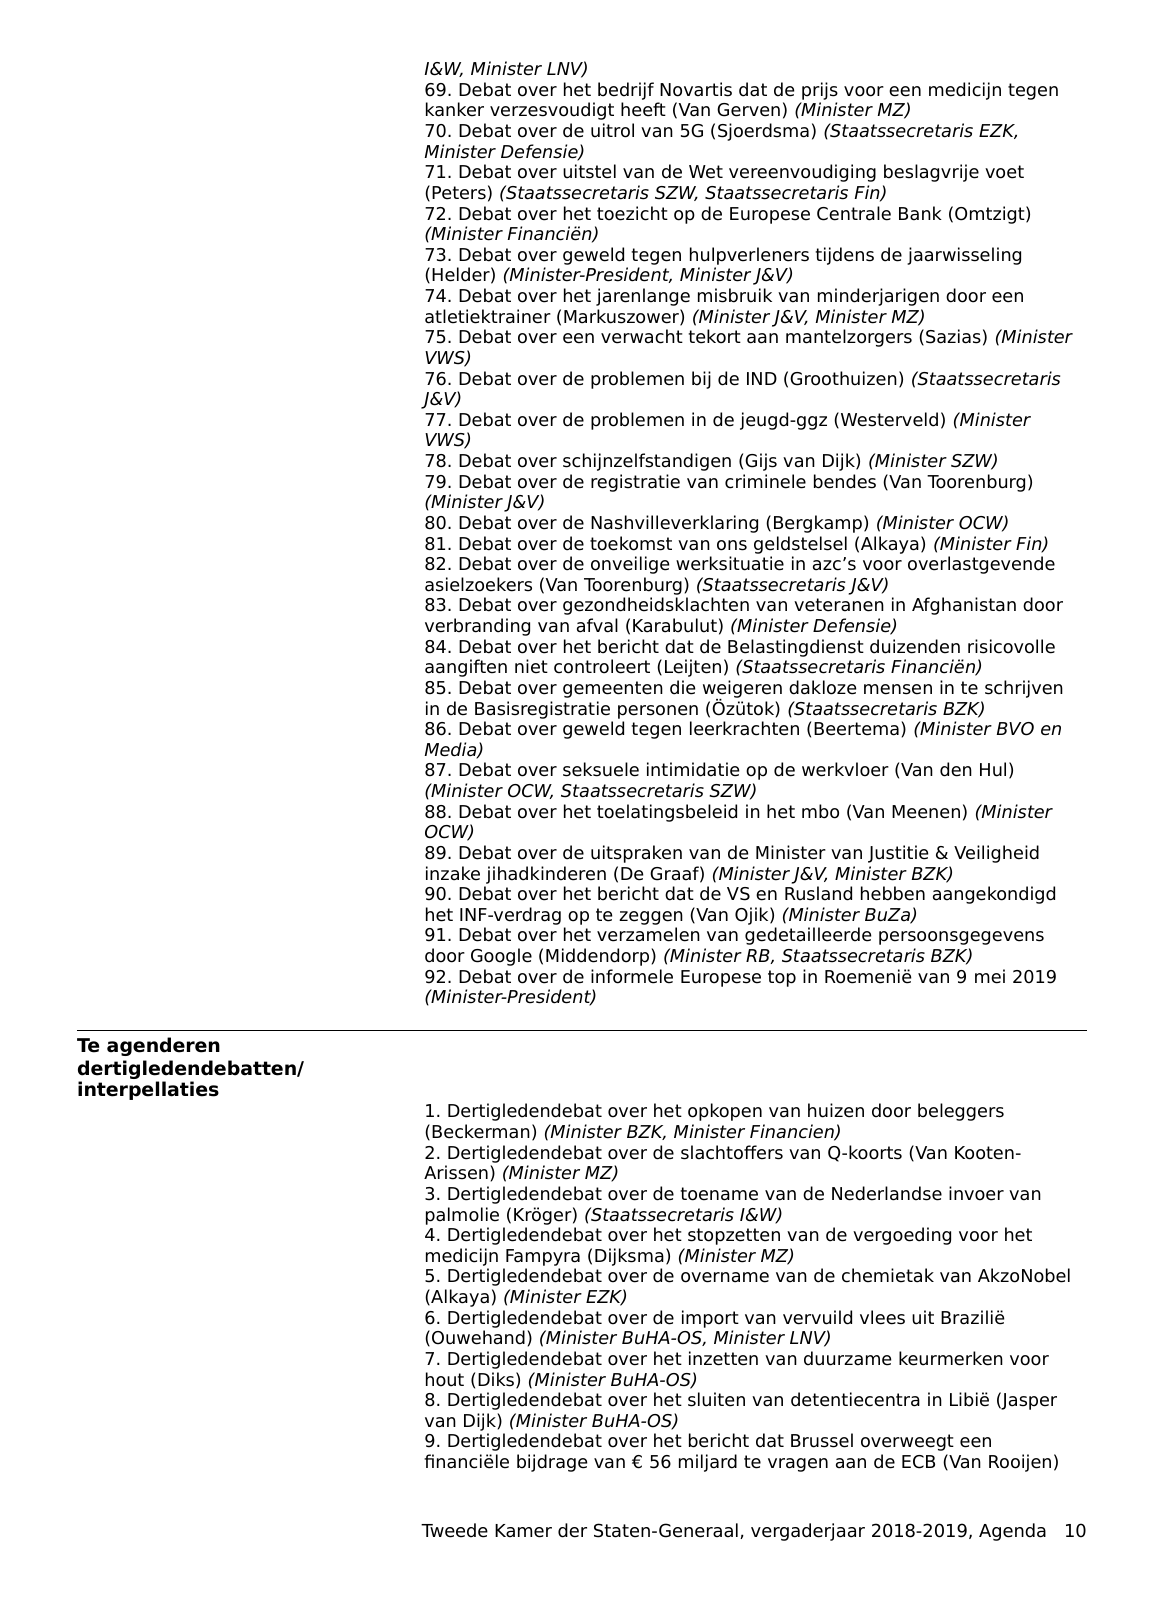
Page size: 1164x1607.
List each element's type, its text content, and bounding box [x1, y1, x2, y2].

table_cell I&W, Minister LNV) [418, 59, 1087, 80]
table_cell 90. Debat over het bericht dat de VS en Rusland hebben aangekondigd het INF-verdrag op te zeggen (Van Ojik) (Minister BuZa) [418, 884, 1087, 925]
table_cell [401, 1143, 418, 1184]
table_cell [77, 534, 401, 554]
table_cell [77, 286, 401, 327]
table_cell 87. Debat over seksuele intimidatie op de werkvloer (Van den Hul) (Minister OCW, Staatssecretaris SZW) [418, 760, 1087, 802]
table_cell [77, 1349, 401, 1390]
table_cell [77, 678, 401, 719]
table_cell [401, 760, 418, 802]
table_cell 72. Debat over het toezicht op de Europese Centrale Bank (Omtzigt) (Minister Financiën) [418, 204, 1087, 245]
table_cell 92. Debat over de informele Europese top in Roemenië van 9 mei 2019 (Minister-President) [418, 967, 1087, 1008]
table_cell [77, 1143, 401, 1184]
table_cell [401, 802, 418, 843]
table_cell [401, 1225, 418, 1266]
table_cell 75. Debat over een verwacht tekort aan mantelzorgers (Sazias) (Minister VWS) [418, 327, 1087, 368]
table_cell 86. Debat over geweld tegen leerkrachten (Beertema) (Minister BVO en Media) [418, 719, 1087, 760]
table_cell 91. Debat over het verzamelen van gedetailleerde persoonsgegevens door Google (Middendorp) (Minister RB, Staatssecretaris BZK) [418, 925, 1087, 967]
table_cell [77, 513, 401, 533]
table_cell 71. Debat over uitstel van de Wet vereenvoudiging beslagvrije voet (Peters) (Staatssecretaris SZW, Staatssecretaris Fin) [418, 162, 1087, 203]
table_cell 70. Debat over de uitrol van 5G (Sjoerdsma) (Staatssecretaris EZK, Minister Defensie) [418, 121, 1087, 162]
table_cell 76. Debat over de problemen bij de IND (Groothuizen) (Staatssecretaris J&V) [418, 369, 1087, 410]
table_cell [77, 719, 401, 760]
table_cell [77, 1308, 401, 1349]
table_cell 85. Debat over gemeenten die weigeren dakloze mensen in te schrijven in de Basisregistratie personen (Özütok) (Staatssecretaris BZK) [418, 678, 1087, 719]
table_cell 84. Debat over het bericht dat de Belastingdienst duizenden risicovolle aangiften niet controleert (Leijten) (Staatssecretaris Financiën) [418, 637, 1087, 678]
table_cell [401, 410, 418, 451]
table_cell [77, 1431, 401, 1473]
table_cell [77, 1101, 401, 1143]
table_cell [77, 802, 401, 843]
table_cell [401, 1349, 418, 1390]
table_cell 77. Debat over de problemen in de jeugd-ggz (Westerveld) (Minister VWS) [418, 410, 1087, 451]
table_cell 81. Debat over de toekomst van ons geldstelsel (Alkaya) (Minister Fin) [418, 534, 1087, 554]
table_header [401, 1031, 418, 1101]
table_header [418, 1031, 1087, 1101]
table_cell 3. Dertigledendebat over de toename van de Nederlandse invoer van palmolie (Kröger) (Staatssecretaris I&W) [418, 1184, 1087, 1225]
table_cell [77, 121, 401, 162]
table_cell 4. Dertigledendebat over het stopzetten van de vergoeding voor het medicijn Fampyra (Dijksma) (Minister MZ) [418, 1225, 1087, 1266]
table_cell 5. Dertigledendebat over de overname van de chemietak van AkzoNobel (Alkaya) (Minister EZK) [418, 1266, 1087, 1308]
table_cell [401, 925, 418, 967]
table_cell [77, 1266, 401, 1308]
table_cell [77, 1225, 401, 1266]
table_cell [401, 1184, 418, 1225]
table_cell [77, 162, 401, 203]
table_cell [401, 1431, 418, 1473]
table_cell [401, 534, 418, 554]
table_cell 78. Debat over schijnzelfstandigen (Gijs van Dijk) (Minister SZW) [418, 451, 1087, 472]
table_cell [401, 121, 418, 162]
table_cell [401, 327, 418, 368]
table_cell 79. Debat over de registratie van criminele bendes (Van Toorenburg) (Minister J&V) [418, 472, 1087, 513]
table_cell [401, 286, 418, 327]
table_cell [77, 1390, 401, 1431]
table_cell [401, 719, 418, 760]
table_cell [77, 1184, 401, 1225]
table_cell [77, 884, 401, 925]
table_cell 8. Dertigledendebat over het sluiten van detentiecentra in Libië (Jasper van Dijk) (Minister BuHA-OS) [418, 1390, 1087, 1431]
table_cell [77, 204, 401, 245]
table_cell [77, 554, 401, 595]
table_cell [401, 472, 418, 513]
table_cell 73. Debat over geweld tegen hulpverleners tijdens de jaarwisseling (Helder) (Minister-President, Minister J&V) [418, 245, 1087, 286]
table_cell [77, 637, 401, 678]
table_cell [77, 595, 401, 637]
table_cell [401, 80, 418, 121]
table_cell [401, 59, 418, 80]
table_cell 7. Dertigledendebat over het inzetten van duurzame keurmerken voor hout (Diks) (Minister BuHA-OS) [418, 1349, 1087, 1390]
table_cell 82. Debat over de onveilige werksituatie in azc’s voor overlastgevende asielzoekers (Van Toorenburg) (Staatssecretaris J&V) [418, 554, 1087, 595]
table_cell [401, 1266, 418, 1308]
table_cell 69. Debat over het bedrijf Novartis dat de prijs voor een medicijn tegen kanker verzesvoudigt heeft (Van Gerven) (Minister MZ) [418, 80, 1087, 121]
table_cell [401, 369, 418, 410]
table_cell [401, 554, 418, 595]
table_cell [77, 472, 401, 513]
table_cell [77, 760, 401, 802]
table_cell [77, 925, 401, 967]
table_cell [77, 369, 401, 410]
table_cell [401, 843, 418, 884]
table_cell [401, 513, 418, 533]
table_cell [77, 410, 401, 451]
table_cell [77, 843, 401, 884]
table_cell [401, 1308, 418, 1349]
table_cell [77, 80, 401, 121]
table_cell [401, 595, 418, 637]
table_cell [77, 967, 401, 1008]
table_cell 80. Debat over de Nashvilleverklaring (Bergkamp) (Minister OCW) [418, 513, 1087, 533]
table_header Te agenderen dertigledendebatten/ interpellaties [77, 1031, 401, 1101]
table_cell [77, 245, 401, 286]
table_cell [401, 1390, 418, 1431]
table_cell [401, 162, 418, 203]
table_cell [77, 59, 401, 80]
table_cell [401, 1101, 418, 1143]
table_cell [401, 451, 418, 472]
table_cell 2. Dertigledendebat over de slachtoffers van Q-koorts (Van Kooten-Arissen) (Minister MZ) [418, 1143, 1087, 1184]
table_cell [401, 678, 418, 719]
table_cell [77, 451, 401, 472]
table_cell 9. Dertigledendebat over het bericht dat Brussel overweegt een financiële bijdrage van € 56 miljard te vragen aan de ECB (Van Rooijen) [418, 1431, 1087, 1473]
table_cell 1. Dertigledendebat over het opkopen van huizen door beleggers (Beckerman) (Minister BZK, Minister Financien) [418, 1101, 1087, 1143]
table_cell [401, 245, 418, 286]
table_cell [401, 967, 418, 1008]
table_cell 88. Debat over het toelatingsbeleid in het mbo (Van Meenen) (Minister OCW) [418, 802, 1087, 843]
table_cell [401, 884, 418, 925]
table_cell 6. Dertigledendebat over de import van vervuild vlees uit Brazilië (Ouwehand) (Minister BuHA-OS, Minister LNV) [418, 1308, 1087, 1349]
table_cell [401, 204, 418, 245]
table_cell 74. Debat over het jarenlange misbruik van minderjarigen door een atletiektrainer (Markuszower) (Minister J&V, Minister MZ) [418, 286, 1087, 327]
table_cell [77, 327, 401, 368]
table_cell [401, 637, 418, 678]
table_cell 83. Debat over gezondheidsklachten van veteranen in Afghanistan door verbranding van afval (Karabulut) (Minister Defensie) [418, 595, 1087, 637]
table_cell 89. Debat over de uitspraken van de Minister van Justitie & Veiligheid inzake jihadkinderen (De Graaf) (Minister J&V, Minister BZK) [418, 843, 1087, 884]
